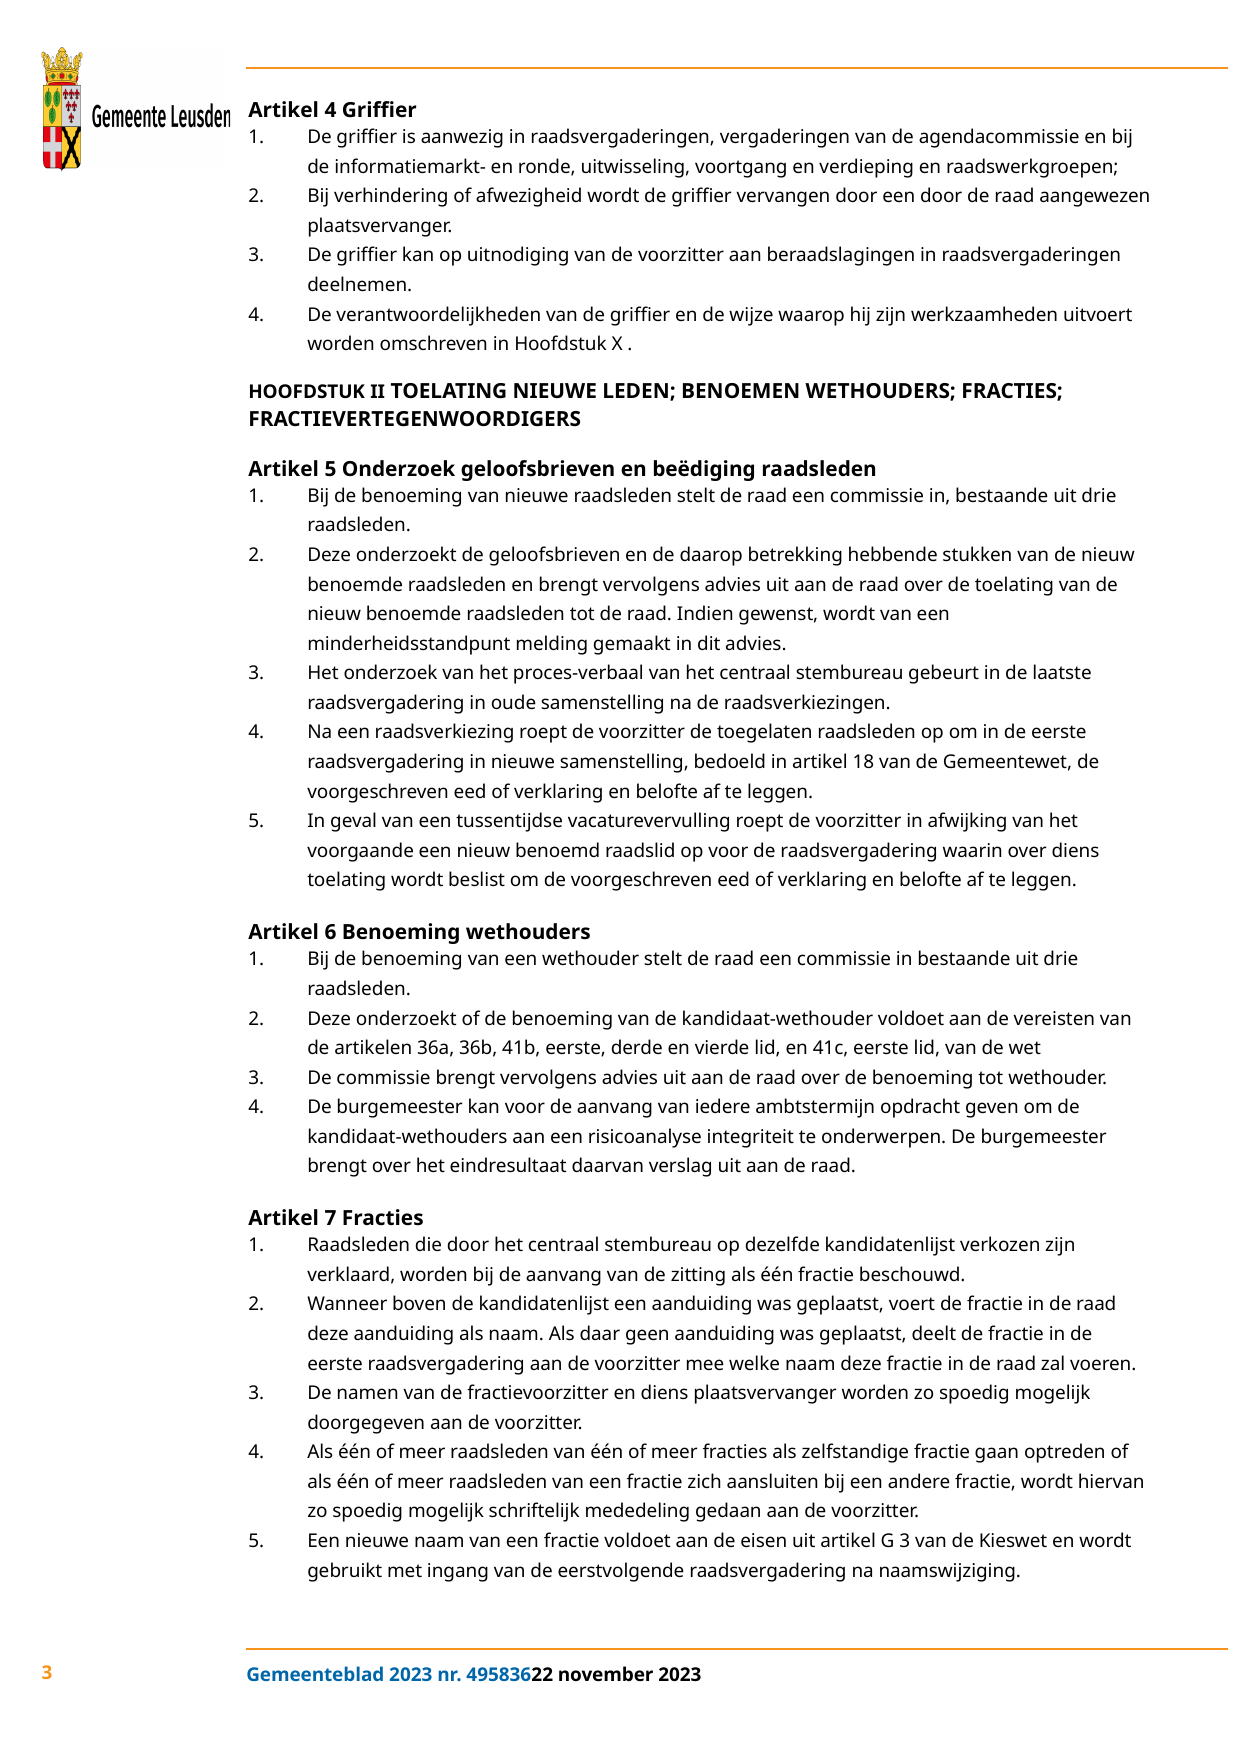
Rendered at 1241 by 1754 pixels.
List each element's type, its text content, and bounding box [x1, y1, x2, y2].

list Wanneer boven de kandidatenlijst een aanduiding was geplaatst, voert de fractie in de raad deze aanduiding als naam. Als daar geen aanduiding was geplaatst, deelt de fractie in de eerste raadsvergadering aan de voorzitter mee welke naam deze fractie in de raad zal voeren. [248, 1291, 1152, 1376]
list Raadsleden die door het centraal stembureau op dezelfde kandidatenlijst verkozen zijn verklaard, worden bij de aanvang van de zitting als één fractie beschouwd. [248, 1231, 1152, 1287]
list Deze onderzoekt de geloofsbrieven en de daarop betrekking hebbende stukken van de nieuw benoemde raadsleden en brengt vervolgens advies uit aan de raad over de toelating van de nieuw benoemde raadsleden tot de raad. Indien gewenst, wordt van een minderheidsstandpunt melding gemaakt in dit advies. [248, 541, 1152, 656]
list De griffier is aanwezig in raadsvergaderingen, vergaderingen van de agendacommissie en bij de informatiemarkt- en ronde, uitwisseling, voortgang en verdieping en raadswerkgroepen; [248, 123, 1152, 178]
list Als één of meer raadsleden van één of meer fracties als zelfstandige fractie gaan optreden of als één of meer raadsleden van een fractie zich aansluiten bij een andere fractie, wordt hiervan zo spoedig mogelijk schriftelijk mededeling gedaan aan de voorzitter. [248, 1438, 1152, 1523]
list Na een raadsverkiezing roept de voorzitter de toegelaten raadsleden op om in de eerste raadsvergadering in nieuwe samenstelling, bedoeld in artikel 18 van de Gemeentewet, de voorgeschreven eed of verklaring en belofte af te leggen. [248, 719, 1152, 804]
list De verantwoordelijkheden van de griffier en de wijze waarop hij zijn werkzaamheden uitvoert worden omschreven in Hoofdstuk X . [248, 301, 1152, 356]
list De namen van de fractievoorzitter en diens plaatsvervanger worden zo spoedig mogelijk doorgegeven aan de voorzitter. [248, 1379, 1152, 1435]
text Artikel 4 Griffier [248, 95, 1152, 123]
list In geval van een tussentijdse vacaturevervulling roept de voorzitter in afwijking van het voorgaande een nieuw benoemd raadslid op voor de raadsvergadering waarin over diens toelating wordt beslist om de voorgeschreven eed of verklaring en belofte af te leggen. [248, 807, 1152, 892]
picture [41, 47, 231, 172]
list De commissie brengt vervolgens advies uit aan de raad over de benoeming tot wethouder. [248, 1064, 1152, 1089]
text Artikel 7 Fracties [248, 1203, 1152, 1231]
text HOOFDSTUK II TOELATING NIEUWE LEDEN; BENOEMEN WETHOUDERS; FRACTIES; FRACTIEVERTEGENWOORDIGERS [248, 376, 1152, 433]
list Deze onderzoekt of de benoeming van de kandidaat-wethouder voldoet aan de vereisten van de artikelen 36a, 36b, 41b, eerste, derde en vierde lid, en 41c, eerste lid, van de wet [248, 1005, 1152, 1060]
list Bij de benoeming van nieuwe raadsleden stelt de raad een commissie in, bestaande uit drie raadsleden. [248, 482, 1152, 537]
list Het onderzoek van het proces-verbaal van het centraal stembureau gebeurt in de laatste raadsvergadering in oude samenstelling na de raadsverkiezingen. [248, 659, 1152, 715]
list Bij verhindering of afwezigheid wordt de griffier vervangen door een door de raad aangewezen plaatsvervanger. [248, 182, 1152, 238]
list Bij de benoeming van een wethouder stelt de raad een commissie in bestaande uit drie raadsleden. [248, 946, 1152, 1001]
text Artikel 5 Onderzoek geloofsbrieven en beëdiging raadsleden [248, 454, 1152, 482]
text Artikel 6 Benoeming wethouders [248, 917, 1152, 946]
list De burgemeester kan voor de aanvang van iedere ambtstermijn opdracht geven om de kandidaat-wethouders aan een risicoanalyse integriteit te onderwerpen. De burgemeester brengt over het eindresultaat daarvan verslag uit aan de raad. [248, 1093, 1152, 1178]
list De griffier kan op uitnodiging van de voorzitter aan beraadslagingen in raadsvergaderingen deelnemen. [248, 242, 1152, 297]
list Een nieuwe naam van een fractie voldoet aan de eisen uit artikel G 3 van de Kieswet en wordt gebruikt met ingang van de eerstvolgende raadsvergadering na naamswijziging. [248, 1527, 1152, 1583]
